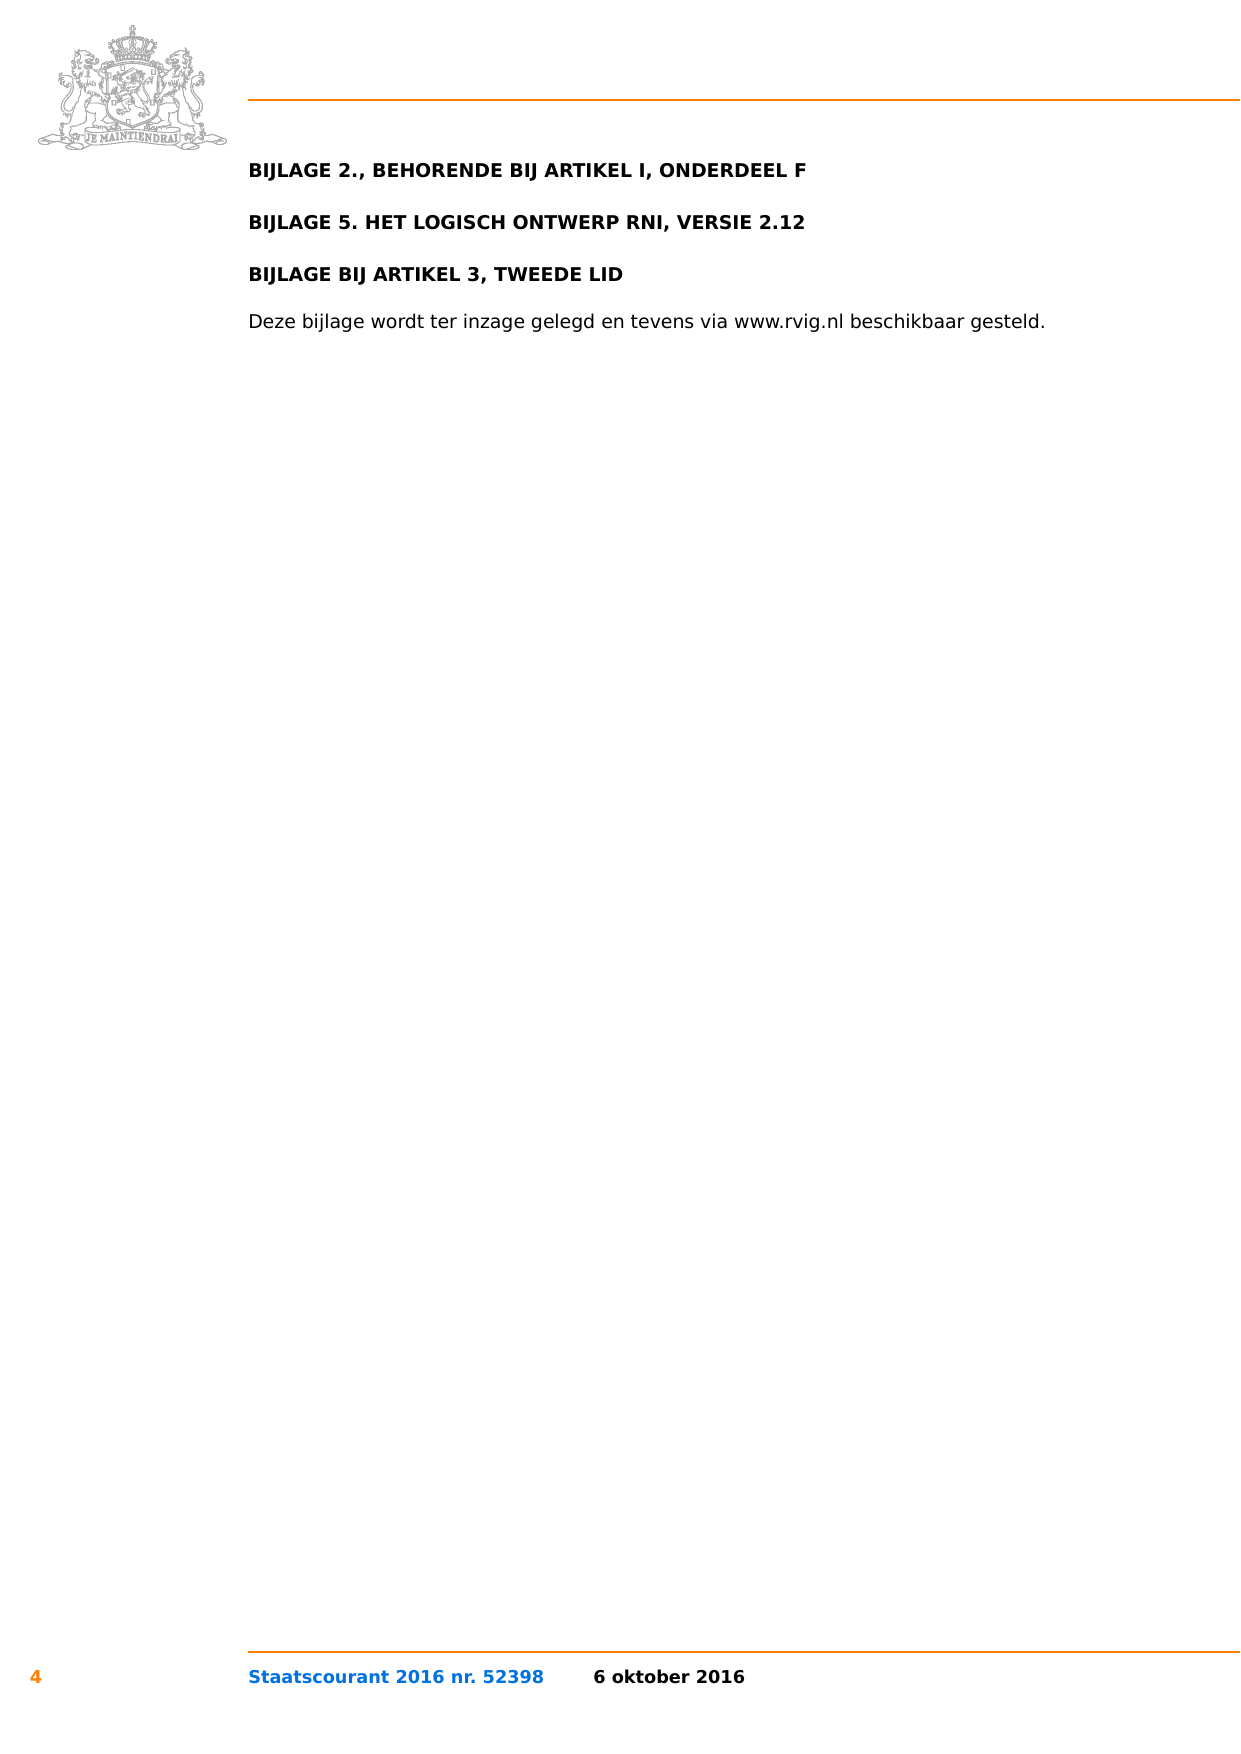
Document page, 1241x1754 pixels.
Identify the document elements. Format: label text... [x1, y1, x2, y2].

picture [38, 25, 227, 150]
subtitle BIJLAGE 5. HET LOGISCH ONTWERP RNI, VERSIE 2.12 [248, 212, 1163, 234]
subtitle BIJLAGE BIJ ARTIKEL 3, TWEEDE LID [248, 264, 1163, 286]
subtitle BIJLAGE 2., BEHORENDE BIJ ARTIKEL I, ONDERDEEL F [248, 160, 1163, 182]
text Deze bijlage wordt ter inzage gelegd en tevens via www.rvig.nl beschikbaar gesteld. [248, 311, 1163, 333]
